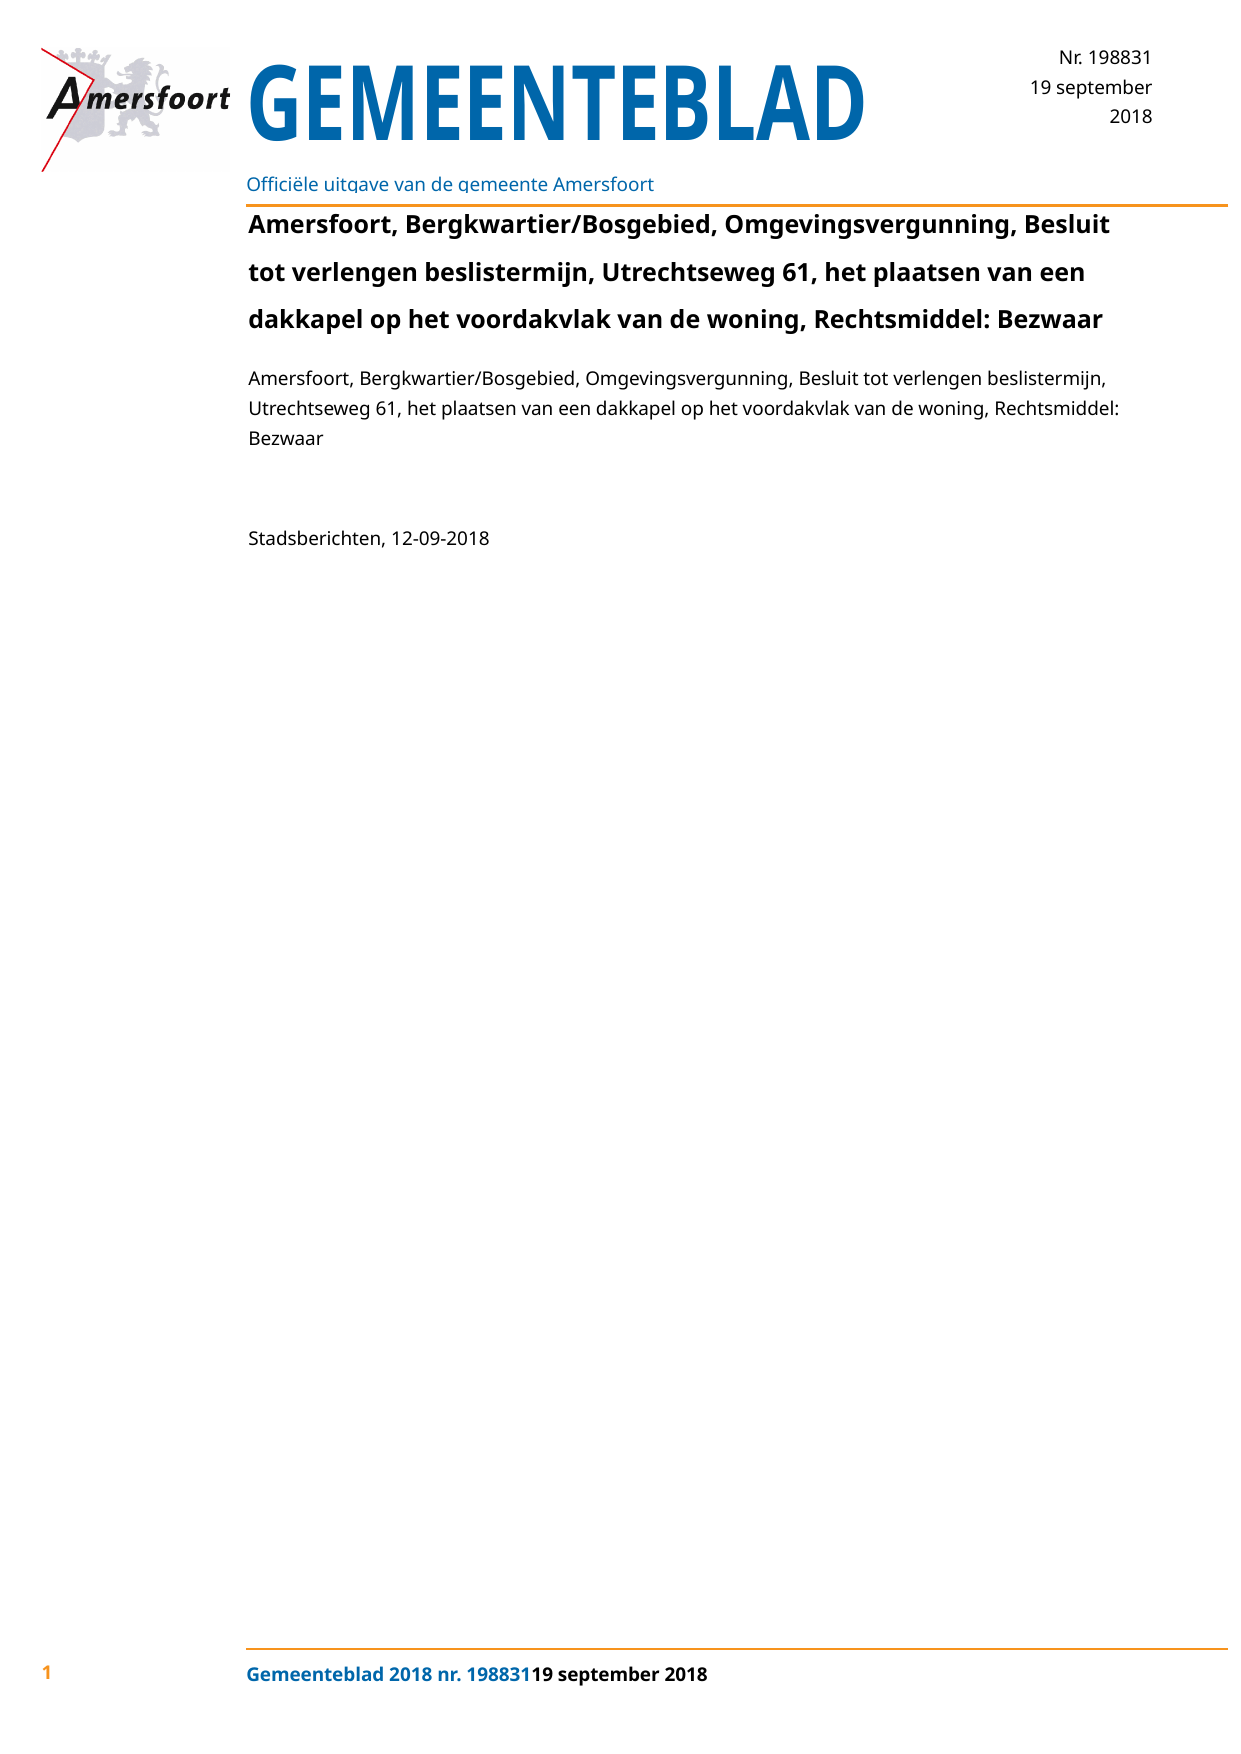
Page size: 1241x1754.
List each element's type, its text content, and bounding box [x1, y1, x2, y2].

text Amersfoort, Bergkwartier/Bosgebied, Omgevingsvergunning, Besluit tot verlengen beslistermijn, Utrechtseweg 61, het plaatsen van een dakkapel op het voordakvlak van de woning, Rechtsmiddel: Bezwaar [248, 366, 1152, 450]
picture [41, 47, 231, 172]
text Stadsberichten, 12-09-2018 [248, 526, 1152, 551]
text Amersfoort, Bergkwartier/Bosgebied, Omgevingsvergunning, Besluit tot verlengen beslistermijn, Utrechtseweg 61, het plaatsen van een dakkapel op het voordakvlak van de woning, Rechtsmiddel: Bezwaar [248, 207, 1152, 336]
